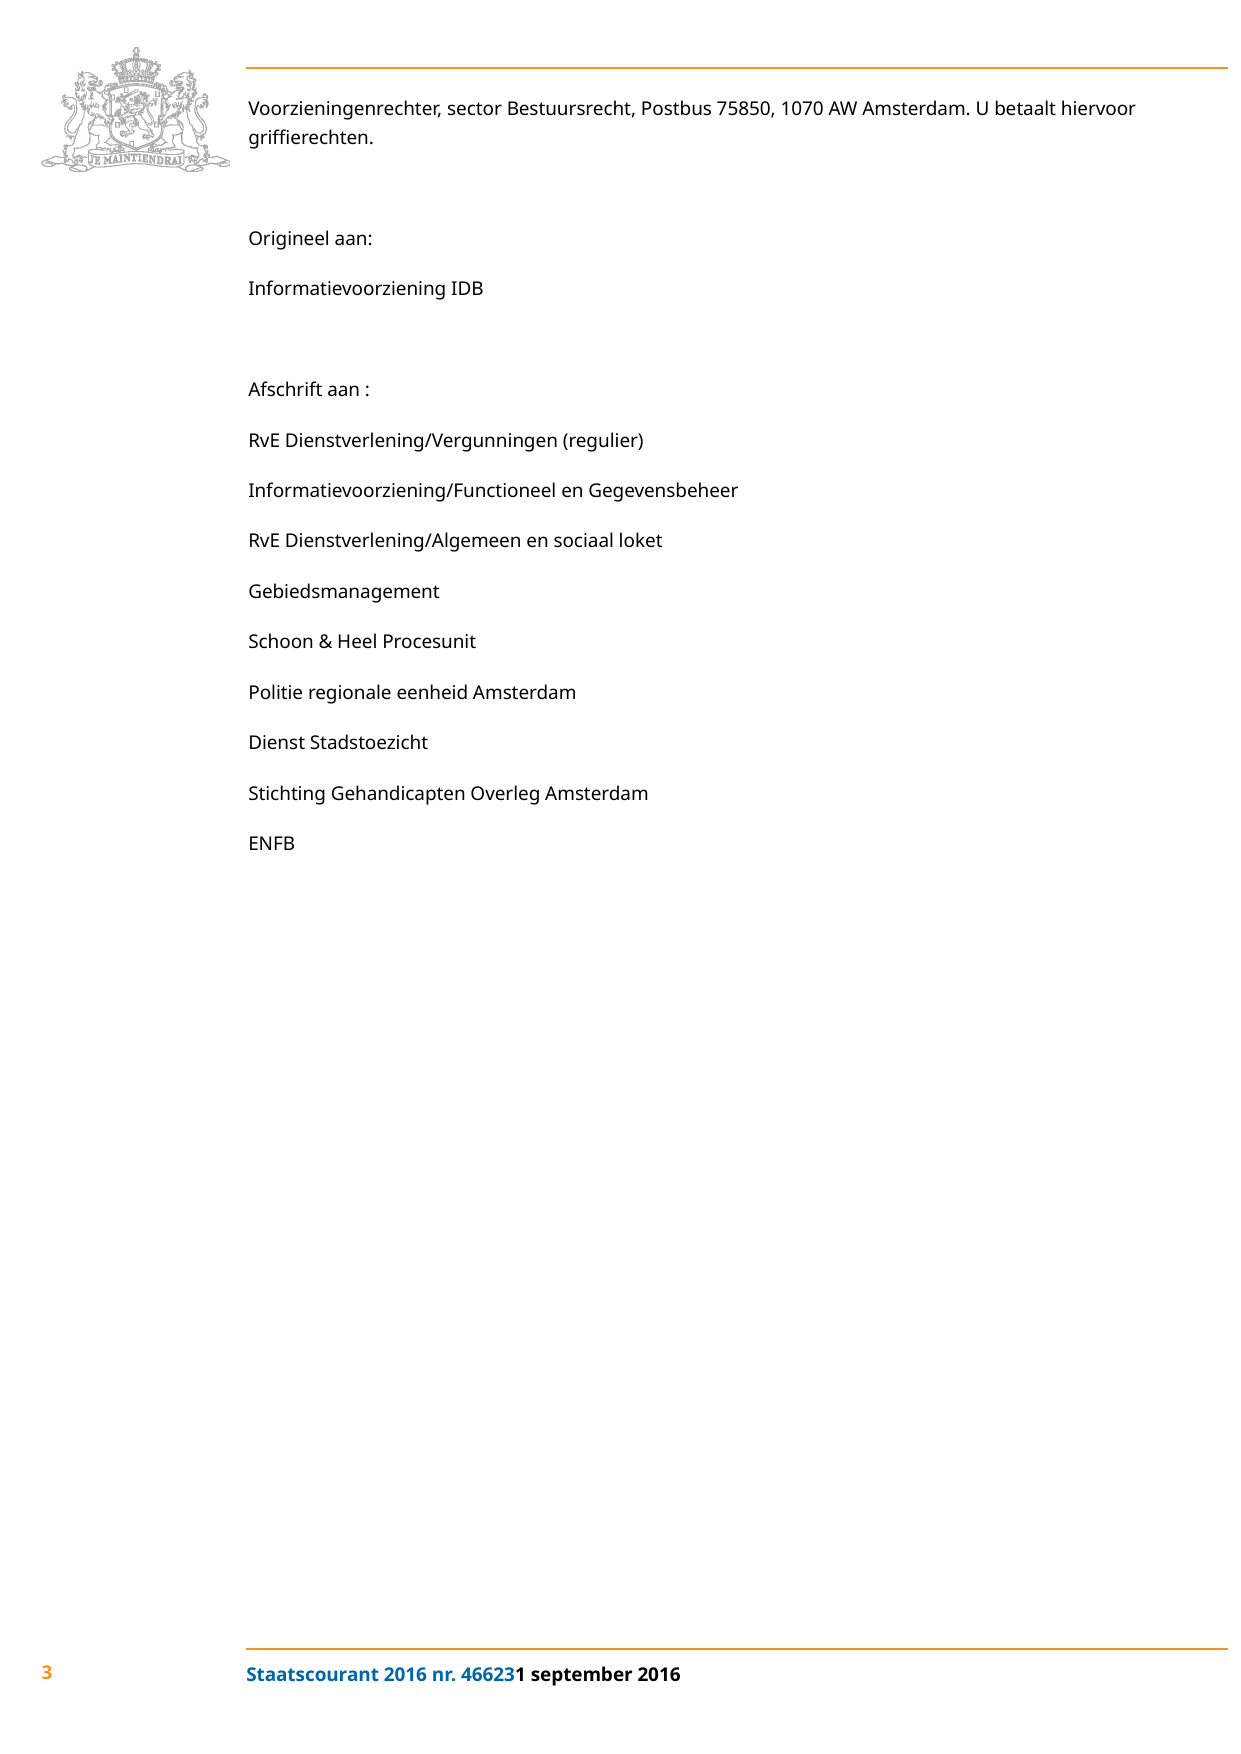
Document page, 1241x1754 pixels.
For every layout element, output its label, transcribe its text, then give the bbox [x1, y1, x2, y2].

text ENFB [248, 830, 1152, 856]
text Politie regionale eenheid Amsterdam [248, 679, 1152, 705]
text Informatievoorziening IDB [248, 276, 1152, 301]
text Stichting Gehandicapten Overleg Amsterdam [248, 780, 1152, 806]
text Informatievoorziening/Functioneel en Gegevensbeheer [248, 477, 1152, 503]
text RvE Dienstverlening/Vergunningen (regulier) [248, 427, 1152, 453]
text Afschrift aan : [248, 376, 1152, 402]
text Gebiedsmanagement [248, 578, 1152, 604]
text Voorzieningenrechter, sector Bestuursrecht, Postbus 75850, 1070 AW Amsterdam. U betaalt hiervoor griffierechten. [248, 95, 1152, 150]
picture [41, 47, 231, 172]
text Dienst Stadstoezicht [248, 729, 1152, 755]
text Origineel aan: [248, 225, 1152, 251]
text Schoon & Heel Procesunit [248, 628, 1152, 654]
text RvE Dienstverlening/Algemeen en sociaal loket [248, 528, 1152, 553]
